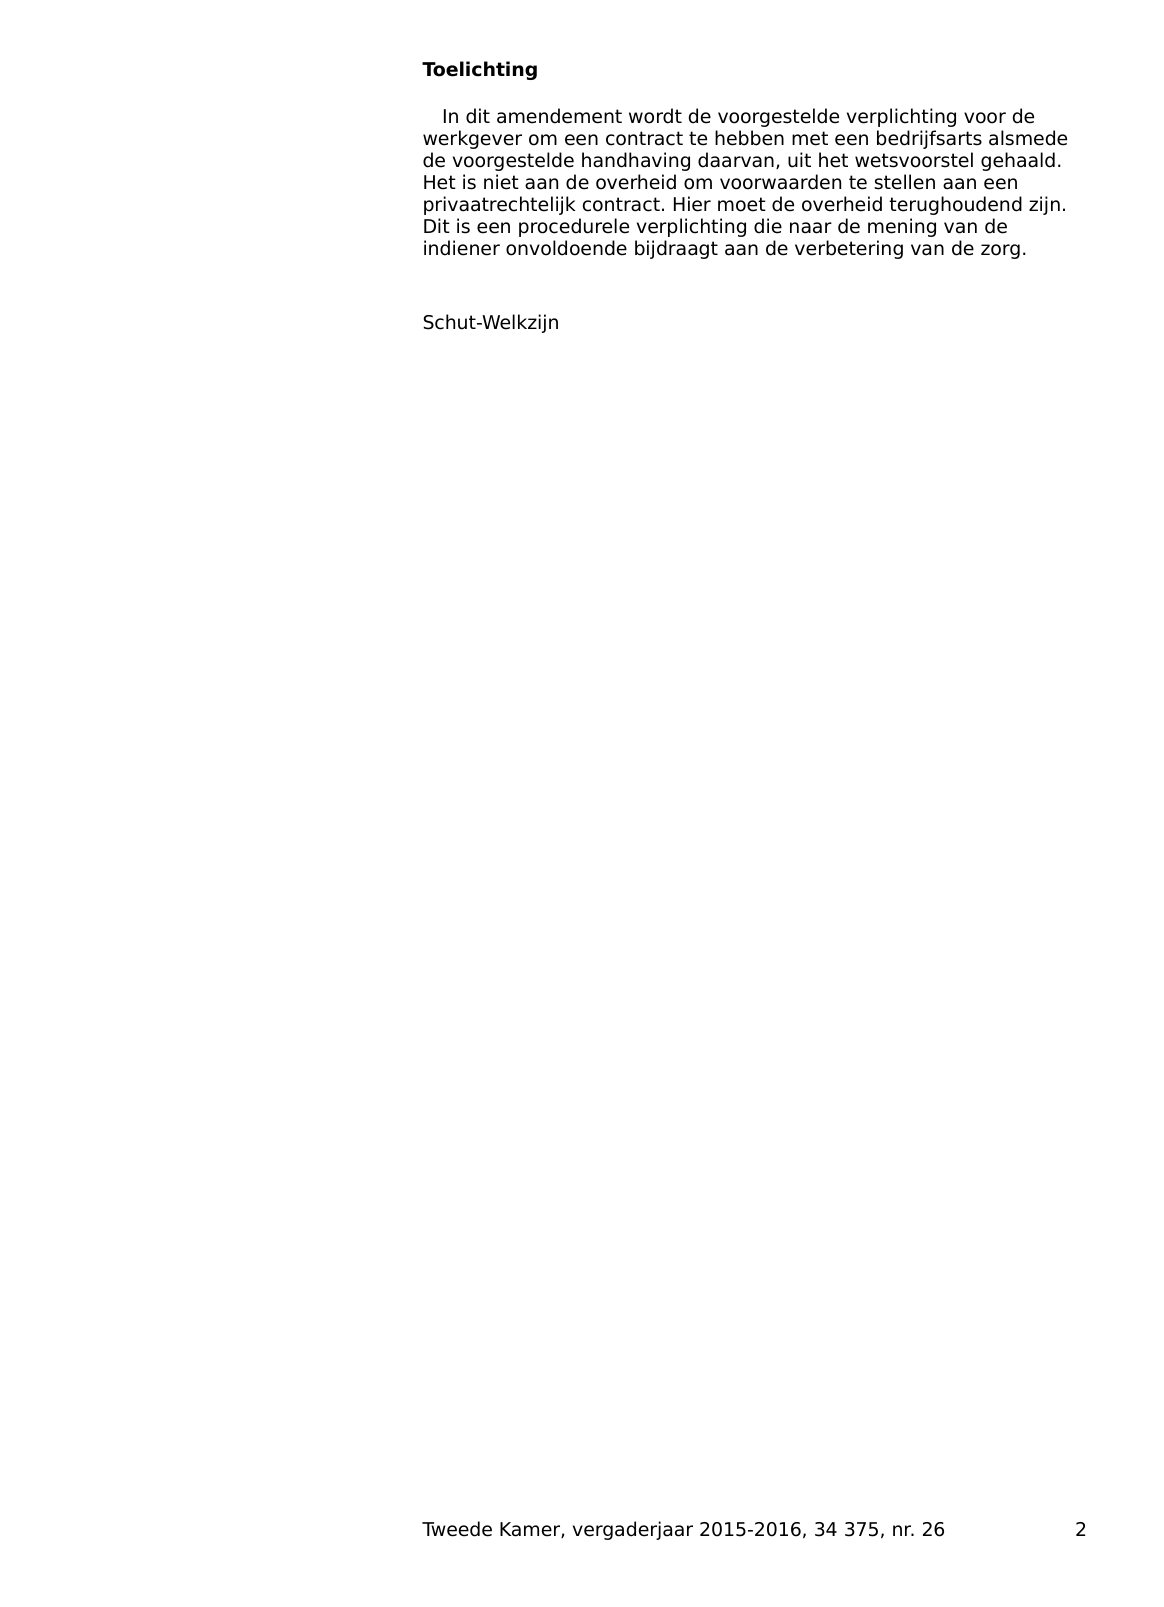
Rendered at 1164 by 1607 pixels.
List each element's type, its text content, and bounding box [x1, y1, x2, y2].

text Schut-Welkzijn [422, 290, 1087, 334]
subtitle Toelichting [422, 59, 1087, 81]
text In dit amendement wordt de voorgestelde verplichting voor de werkgever om een contract te hebben met een bedrijfsarts alsmede de voorgestelde handhaving daarvan, uit het wetsvoorstel gehaald. Het is niet aan de overheid om voorwaarden te stellen aan een privaatrechtelijk contract. Hier moet de overheid terughoudend zijn. Dit is een procedurele verplichting die naar de mening van de indiener onvoldoende bijdraagt aan de verbetering van de zorg. [422, 106, 1087, 260]
